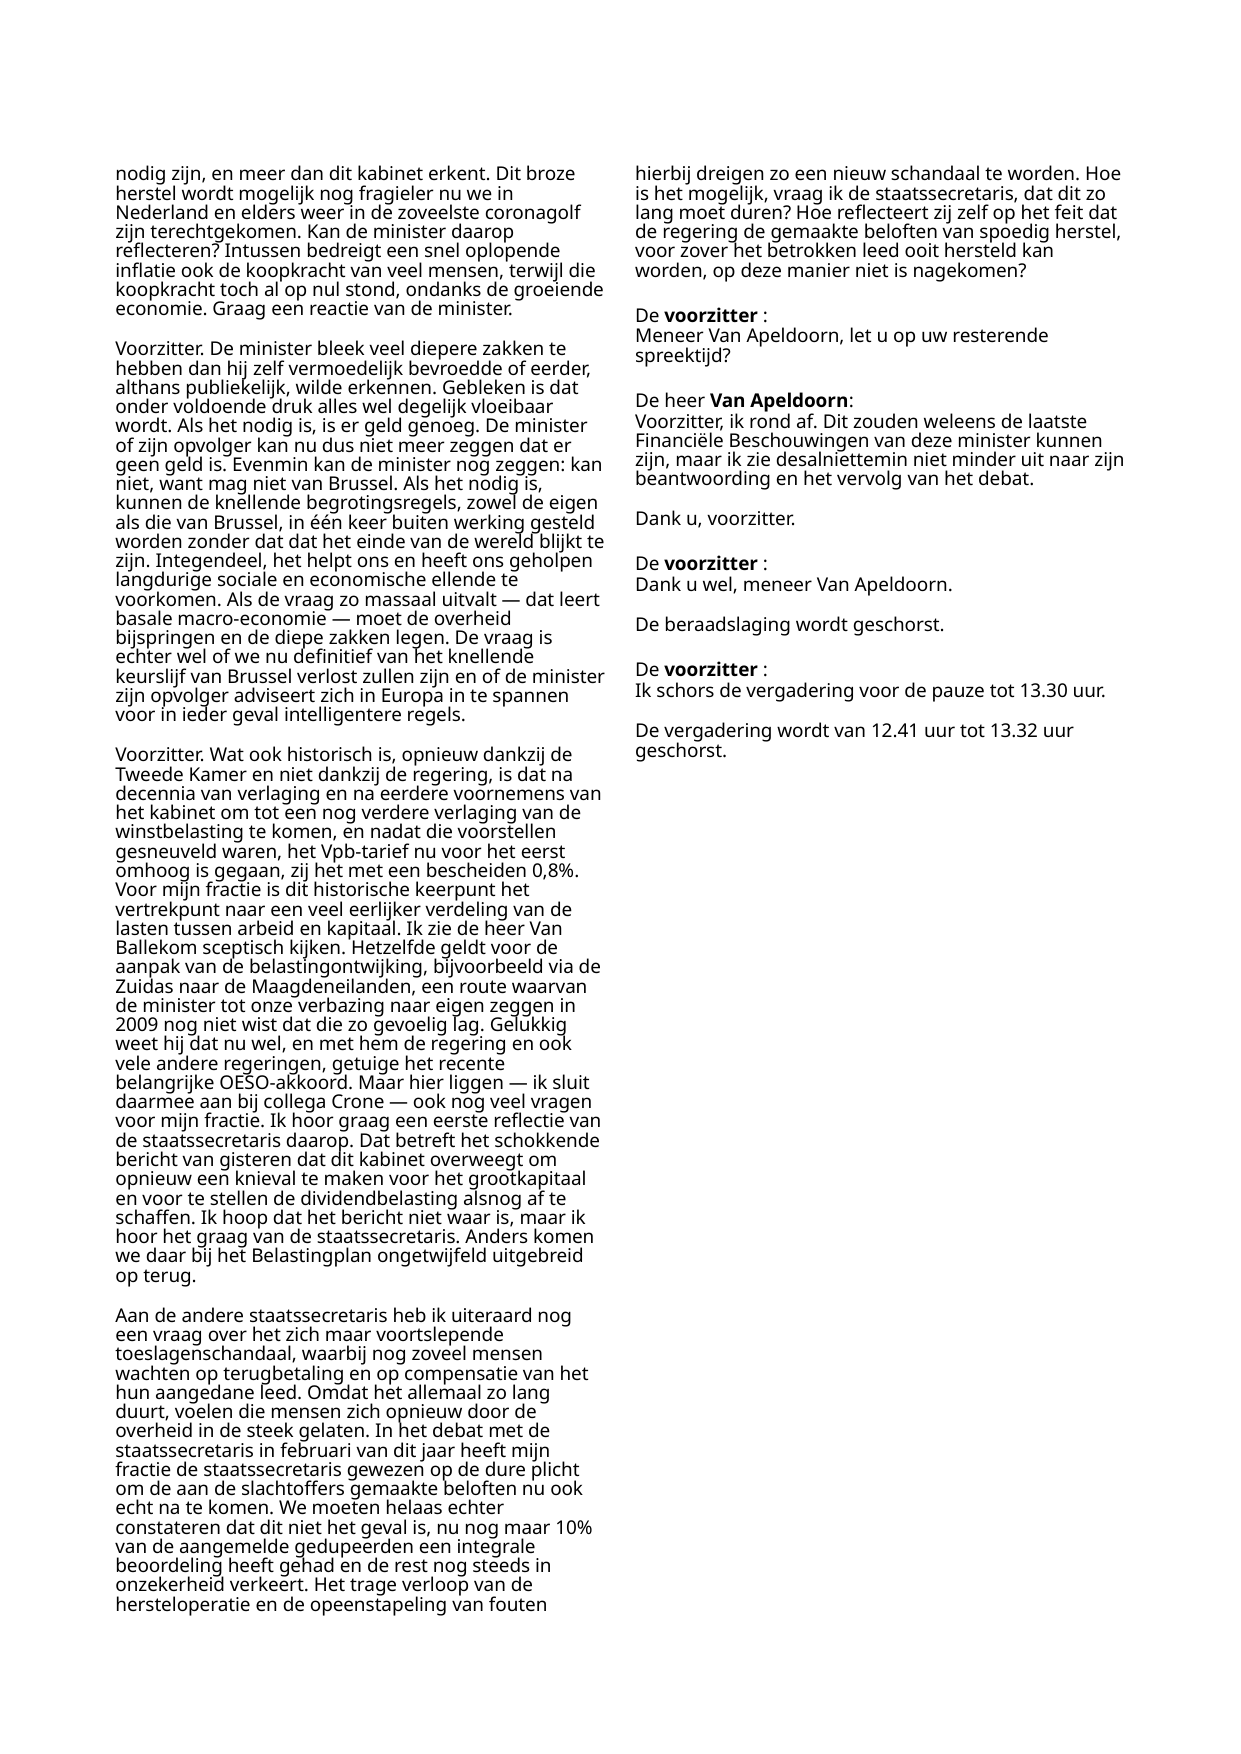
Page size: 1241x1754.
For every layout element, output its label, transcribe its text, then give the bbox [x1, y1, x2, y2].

text Voorzitter. Wat ook historisch is, opnieuw dankzij de Tweede Kamer en niet dankzij de regering, is dat na decennia van verlaging en na eerdere voornemens van het kabinet om tot een nog verdere verlaging van de winstbelasting te komen, en nadat die voorstellen gesneuveld waren, het Vpb-tarief nu voor het eerst omhoog is gegaan, zij het met een bescheiden 0,8%. Voor mijn fractie is dit historische keerpunt het vertrekpunt naar een veel eerlijker verdeling van de lasten tussen arbeid en kapitaal. Ik zie de heer Van Ballekom sceptisch kijken. Hetzelfde geldt voor de aanpak van de belastingontwijking, bijvoorbeeld via de Zuidas naar de Maagdeneilanden, een route waarvan de minister tot onze verbazing naar eigen zeggen in 2009 nog niet wist dat die zo gevoelig lag. Gelukkig weet hij dat nu wel, en met hem de regering en ook vele andere regeringen, getuige het recente belangrijke OESO-akkoord. Maar hier liggen — ik sluit daarmee aan bij collega Crone — ook nog veel vragen voor mijn fractie. Ik hoor graag een eerste reflectie van de staatssecretaris daarop. Dat betreft het schokkende bericht van gisteren dat dit kabinet overweegt om opnieuw een knieval te maken voor het grootkapitaal en voor te stellen de dividendbelasting alsnog af te schaffen. Ik hoop dat het bericht niet waar is, maar ik hoor het graag van de staatssecretaris. Anders komen we daar bij het Belastingplan ongetwijfeld uitgebreid op terug. [115, 746, 605, 1286]
text Ik schors de vergadering voor de pauze tot 13.30 uur. [635, 682, 1125, 701]
text De voorzitter : [635, 656, 1125, 682]
text Dank u, voorzitter. [635, 510, 1125, 530]
text Voorzitter. De minister bleek veel diepere zakken te hebben dan hij zelf vermoedelijk bevroedde of eerder, althans publiekelijk, wilde erkennen. Gebleken is dat onder voldoende druk alles wel degelijk vloeibaar wordt. Als het nodig is, is er geld genoeg. De minister of zijn opvolger kan nu dus niet meer zeggen dat er geen geld is. Evenmin kan de minister nog zeggen: kan niet, want mag niet van Brussel. Als het nodig is, kunnen de knellende begrotingsregels, zowel de eigen als die van Brussel, in één keer buiten werking gesteld worden zonder dat dat het einde van de wereld blijkt te zijn. Integendeel, het helpt ons en heeft ons geholpen langdurige sociale en economische ellende te voorkomen. Als de vraag zo massaal uitvalt — dat leert basale macro-economie — moet de overheid bijspringen en de diepe zakken legen. De vraag is echter wel of we nu definitief van het knellende keurslijf van Brussel verlost zullen zijn en of de minister zijn opvolger adviseert zich in Europa in te spannen voor in ieder geval intelligentere regels. [115, 340, 605, 726]
text Dank u wel, meneer Van Apeldoorn. [635, 576, 1125, 596]
text Voorzitter, ik rond af. Dit zouden weleens de laatste Financiële Beschouwingen van deze minister kunnen zijn, maar ik zie desalniettemin niet minder uit naar zijn beantwoording en het vervolg van het debat. [635, 413, 1125, 490]
text De beraadslaging wordt geschorst. [635, 616, 1125, 636]
text Meneer Van Apeldoorn, let u op uw resterende spreektijd? [635, 327, 1125, 366]
text hierbij dreigen zo een nieuw schandaal te worden. Hoe is het mogelijk, vraag ik de staatssecretaris, dat dit zo lang moet duren? Hoe reflecteert zij zelf op het feit dat de regering de gemaakte beloften van spoedig herstel, voor zover het betrokken leed ooit hersteld kan worden, op deze manier niet is nagekomen? [635, 165, 1125, 281]
text nodig zijn, en meer dan dit kabinet erkent. Dit broze herstel wordt mogelijk nog fragieler nu we in Nederland en elders weer in de zoveelste coronagolf zijn terechtgekomen. Kan de minister daarop reflecteren? Intussen bedreigt een snel oplopende inflatie ook de koopkracht van veel mensen, terwijl die koopkracht toch al op nul stond, ondanks de groeiende economie. Graag een reactie van de minister. [115, 165, 605, 319]
text De voorzitter : [635, 302, 1125, 327]
text De voorzitter : [635, 551, 1125, 576]
text De heer Van Apeldoorn: [635, 387, 1125, 413]
text Aan de andere staatssecretaris heb ik uiteraard nog een vraag over het zich maar voortslepende toeslagenschandaal, waarbij nog zoveel mensen wachten op terugbetaling en op compensatie van het hun aangedane leed. Omdat het allemaal zo lang duurt, voelen die mensen zich opnieuw door de overheid in de steek gelaten. In het debat met de staatssecretaris in februari van dit jaar heeft mijn fractie de staatssecretaris gewezen op de dure plicht om de aan de slachtoffers gemaakte beloften nu ook echt na te komen. We moeten helaas echter constateren dat dit niet het geval is, nu nog maar 10% van de aangemelde gedupeerden een integrale beoordeling heeft gehad en de rest nog steeds in onzekerheid verkeert. Het trage verloop van de hersteloperatie en de opeenstapeling van fouten [115, 1307, 605, 1615]
text De vergadering wordt van 12.41 uur tot 13.32 uur geschorst. [635, 722, 1125, 761]
